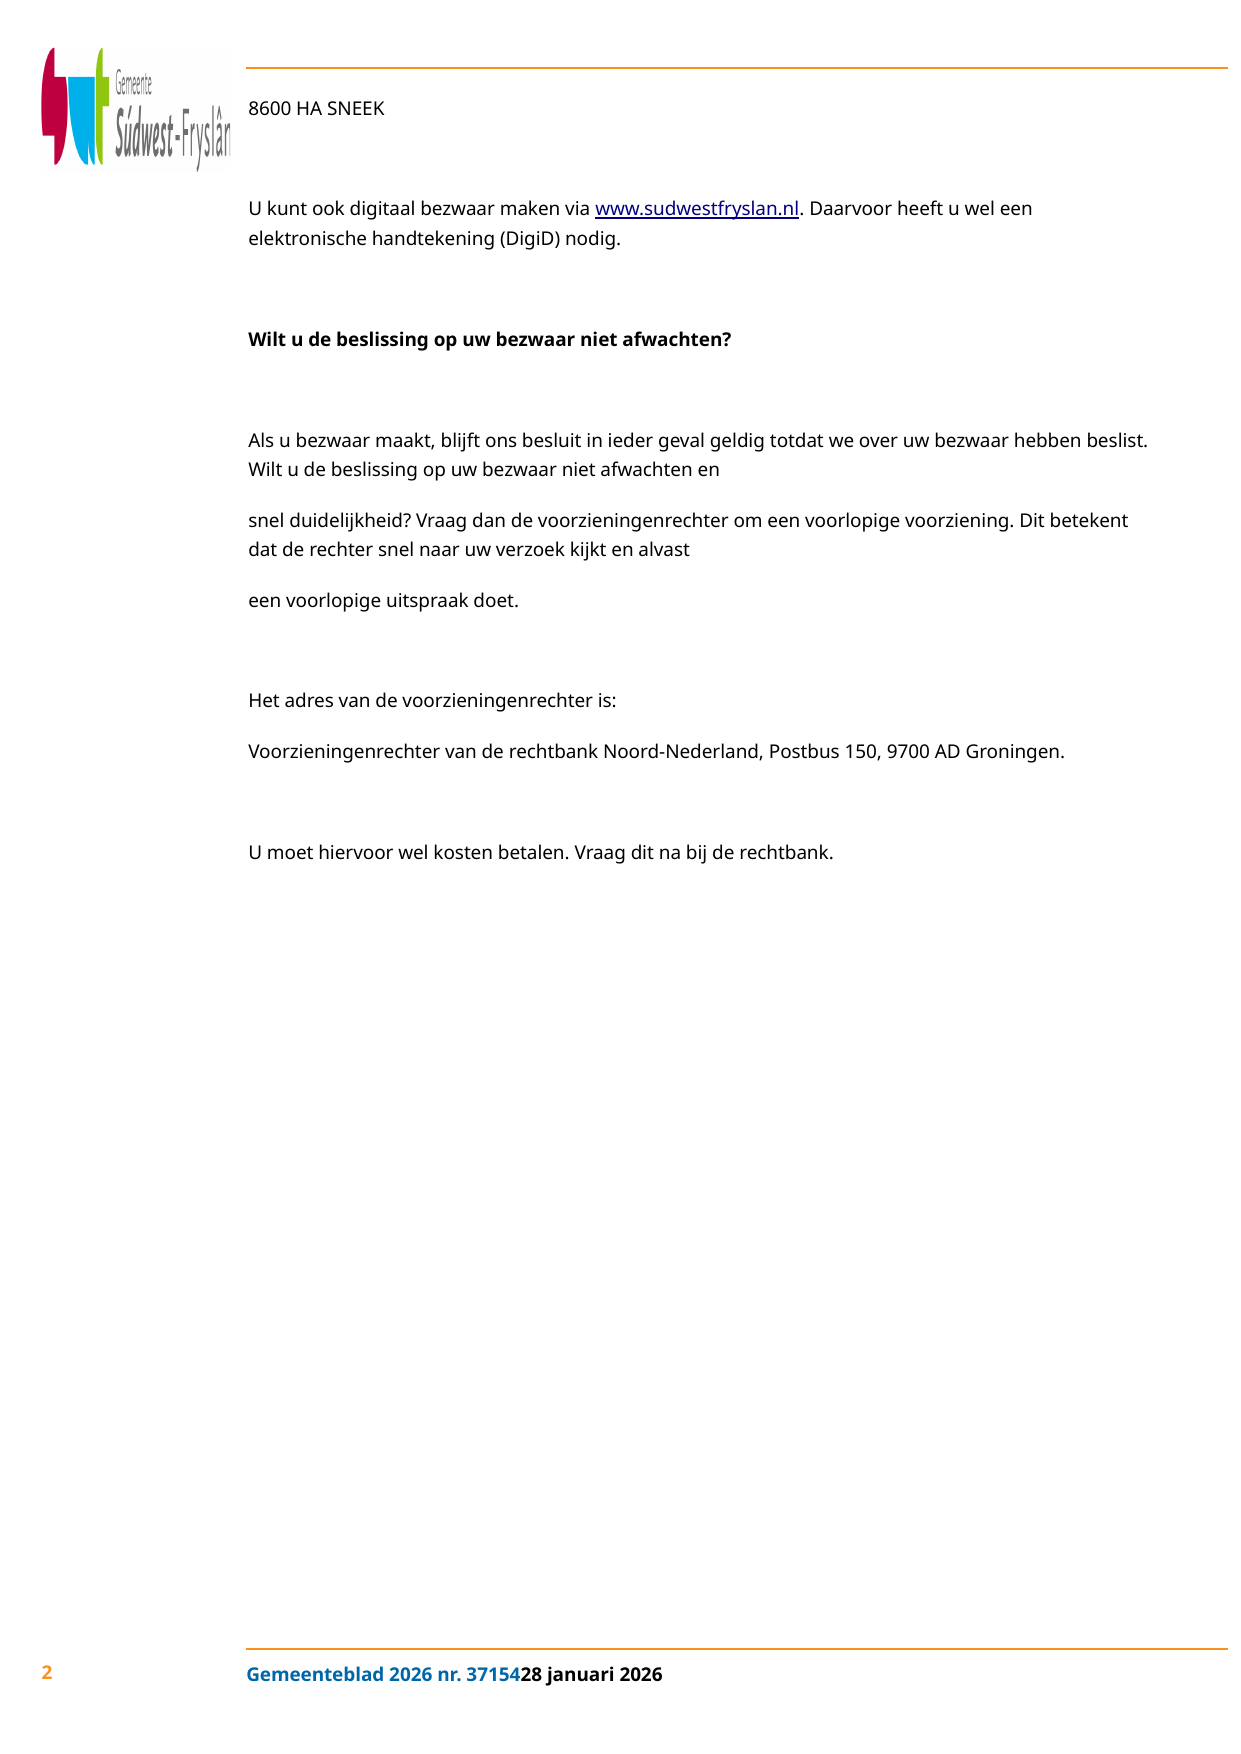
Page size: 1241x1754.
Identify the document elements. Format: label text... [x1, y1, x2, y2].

text Het adres van de voorzieningenrechter is: [248, 688, 1152, 713]
picture [41, 47, 231, 172]
text een voorlopige uitspraak doet. [248, 587, 1152, 613]
text U moet hiervoor wel kosten betalen. Vraag dit na bij de rechtbank. [248, 839, 1152, 865]
text Wilt u de beslissing op uw bezwaar niet afwachten? [248, 326, 1152, 352]
text 8600 HA SNEEK [248, 95, 1152, 121]
text Voorzieningenrechter van de rechtbank Noord-Nederland, Postbus 150, 9700 AD Groningen. [248, 738, 1152, 764]
text U kunt ook digitaal bezwaar maken via www.sudwestfryslan.nl. Daarvoor heeft u wel een elektronische handtekening (DigiD) nodig. [248, 196, 1152, 251]
text snel duidelijkheid? Vraag dan de voorzieningenrechter om een voorlopige voorziening. Dit betekent dat de rechter snel naar uw verzoek kijkt en alvast [248, 507, 1152, 562]
text Als u bezwaar maakt, blijft ons besluit in ieder geval geldig totdat we over uw bezwaar hebben beslist. Wilt u de beslissing op uw bezwaar niet afwachten en [248, 427, 1152, 482]
